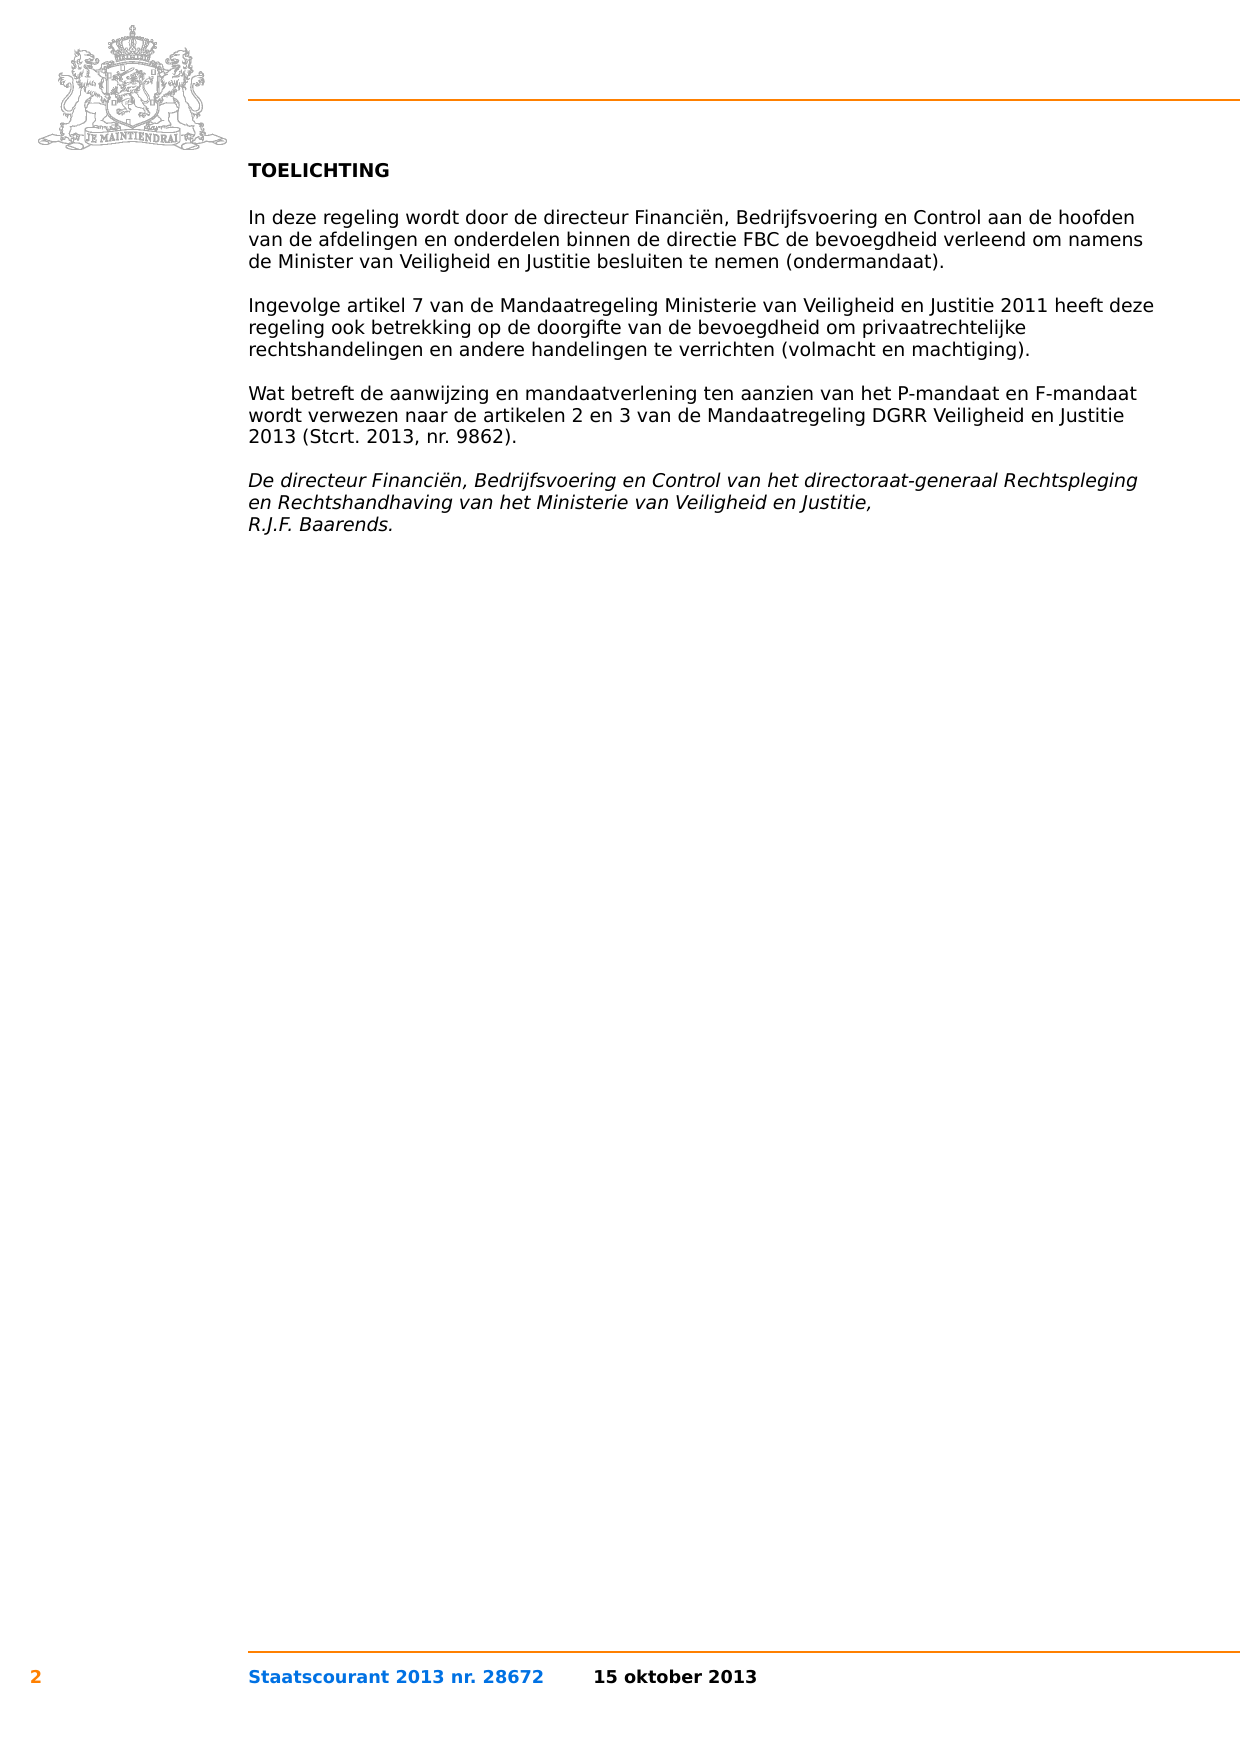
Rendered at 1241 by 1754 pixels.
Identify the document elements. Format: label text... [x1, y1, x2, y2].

text In deze regeling wordt door de directeur Financiën, Bedrijfsvoering en Control aan de hoofden van de afdelingen en onderdelen binnen de directie FBC de bevoegdheid verleend om namens de Minister van Veiligheid en Justitie besluiten te nemen (ondermandaat). [248, 207, 1163, 273]
text Ingevolge artikel 7 van de Mandaatregeling Ministerie van Veiligheid en Justitie 2011 heeft deze regeling ook betrekking op de doorgifte van de bevoegdheid om privaatrechtelijke rechtshandelingen en andere handelingen te verrichten (volmacht en machtiging). [248, 295, 1163, 361]
text De directeur Financiën, Bedrijfsvoering en Control van het directoraat-generaal Rechtspleging en Rechtshandhaving van het Ministerie van Veiligheid en Justitie, R.J.F. Baarends. [248, 470, 1163, 536]
subtitle TOELICHTING [248, 160, 1163, 182]
text Wat betreft de aanwijzing en mandaatverlening ten aanzien van het P-mandaat en F-mandaat wordt verwezen naar de artikelen 2 en 3 van de Mandaatregeling DGRR Veiligheid en Justitie 2013 (Stcrt. 2013, nr. 9862). [248, 382, 1163, 448]
picture [38, 25, 227, 150]
